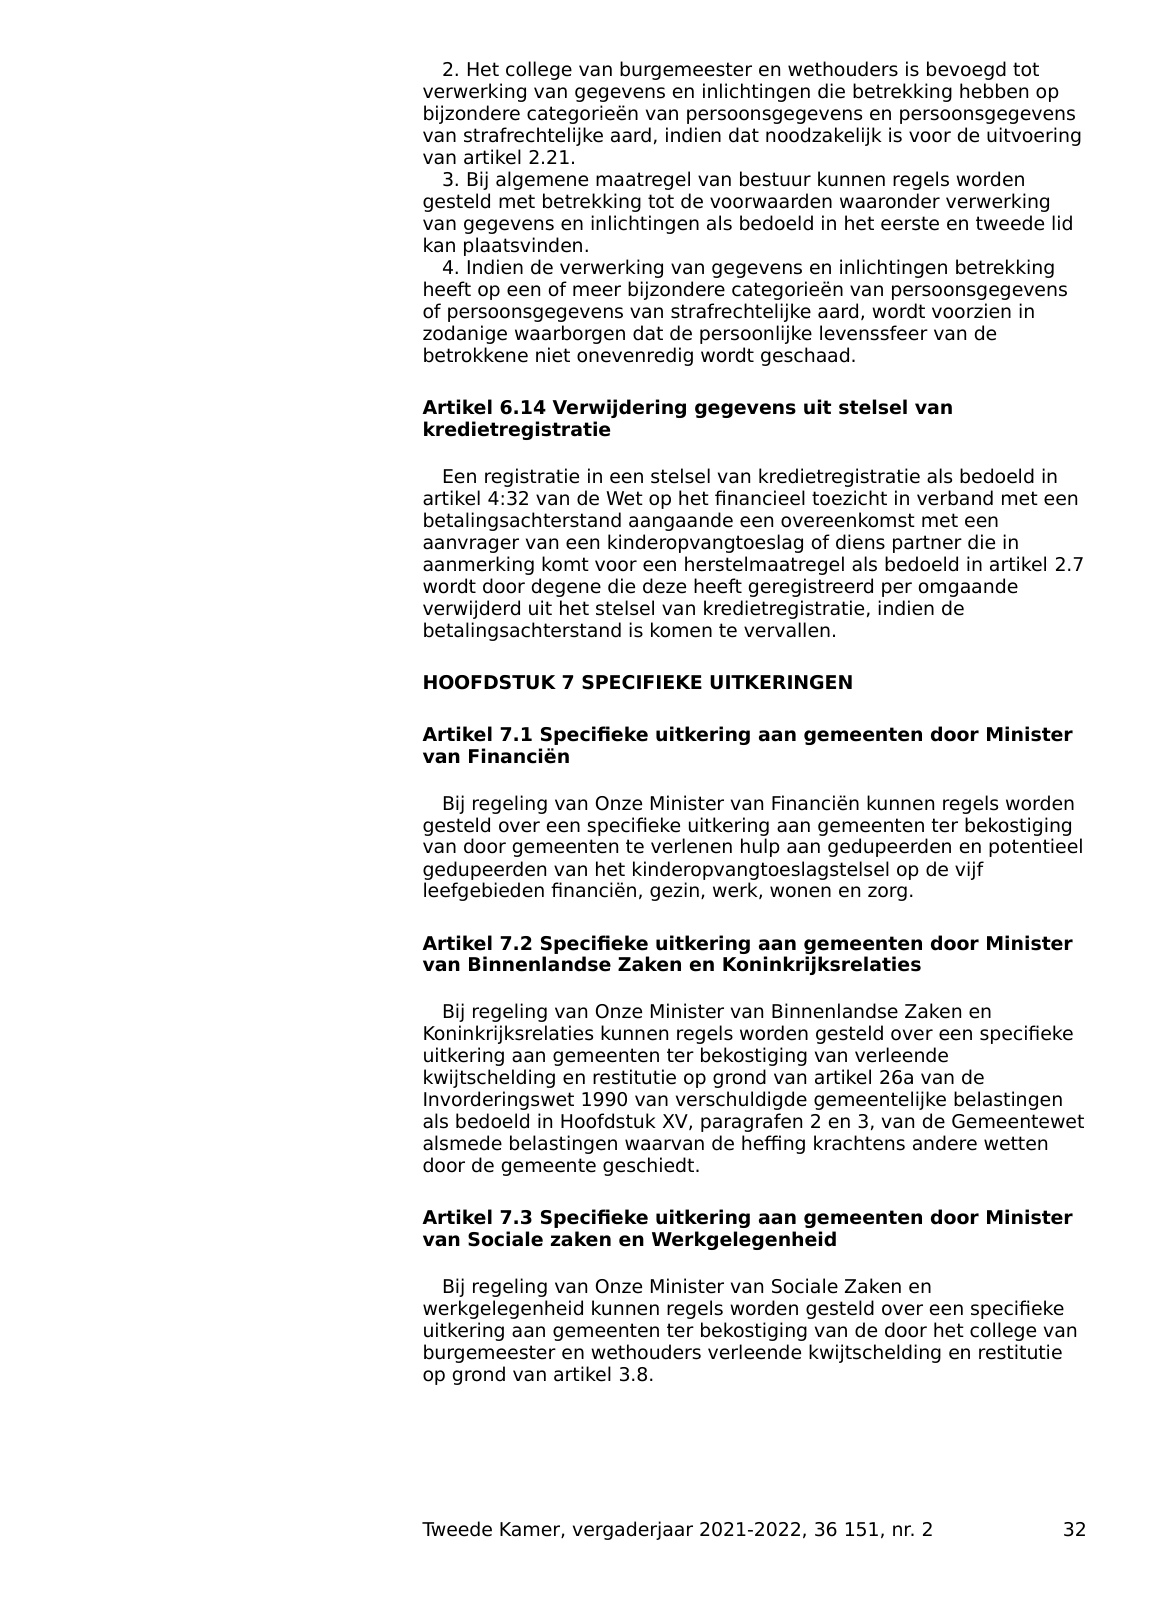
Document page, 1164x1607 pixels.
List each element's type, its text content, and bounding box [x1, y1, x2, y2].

subtitle Artikel 7.2 Specifieke uitkering aan gemeenten door Minister van Binnenlandse Zaken en Koninkrijksrelaties [422, 932, 1087, 976]
text Bij regeling van Onze Minister van Sociale Zaken en werkgelegenheid kunnen regels worden gesteld over een specifieke uitkering aan gemeenten ter bekostiging van de door het college van burgemeester en wethouders verleende kwijtschelding en restitutie op grond van artikel 3.8. [422, 1276, 1087, 1386]
text Een registratie in een stelsel van kredietregistratie als bedoeld in artikel 4:32 van de Wet op het financieel toezicht in verband met een betalingsachterstand aangaande een overeenkomst met een aanvrager van een kinderopvangtoeslag of diens partner die in aanmerking komt voor een herstelmaatregel als bedoeld in artikel 2.7 wordt door degene die deze heeft geregistreerd per omgaande verwijderd uit het stelsel van kredietregistratie, indien de betalingsachterstand is komen te vervallen. [422, 466, 1087, 642]
text 4. Indien de verwerking van gegevens en inlichtingen betrekking heeft op een of meer bijzondere categorieën van persoonsgegevens of persoonsgegevens van strafrechtelijke aard, wordt voorzien in zodanige waarborgen dat de persoonlijke levenssfeer van de betrokkene niet onevenredig wordt geschaad. [422, 257, 1087, 367]
subtitle Artikel 7.1 Specifieke uitkering aan gemeenten door Minister van Financiën [422, 723, 1087, 767]
text Bij regeling van Onze Minister van Financiën kunnen regels worden gesteld over een specifieke uitkering aan gemeenten ter bekostiging van door gemeenten te verlenen hulp aan gedupeerden en potentieel gedupeerden van het kinderopvangtoeslagstelsel op de vijf leefgebieden financiën, gezin, werk, wonen en zorg. [422, 792, 1087, 902]
text Bij regeling van Onze Minister van Binnenlandse Zaken en Koninkrijksrelaties kunnen regels worden gesteld over een specifieke uitkering aan gemeenten ter bekostiging van verleende kwijtschelding en restitutie op grond van artikel 26a van de Invorderingswet 1990 van verschuldigde gemeentelijke belastingen als bedoeld in Hoofdstuk XV, paragrafen 2 en 3, van de Gemeentewet alsmede belastingen waarvan de heffing krachtens andere wetten door de gemeente geschiedt. [422, 1001, 1087, 1177]
text 3. Bij algemene maatregel van bestuur kunnen regels worden gesteld met betrekking tot de voorwaarden waaronder verwerking van gegevens en inlichtingen als bedoeld in het eerste en tweede lid kan plaatsvinden. [422, 169, 1087, 257]
text 2. Het college van burgemeester en wethouders is bevoegd tot verwerking van gegevens en inlichtingen die betrekking hebben op bijzondere categorieën van persoonsgegevens en persoonsgegevens van strafrechtelijke aard, indien dat noodzakelijk is voor de uitvoering van artikel 2.21. [422, 59, 1087, 169]
subtitle Artikel 6.14 Verwijdering gegevens uit stelsel van kredietregistratie [422, 397, 1087, 441]
subtitle Artikel 7.3 Specifieke uitkering aan gemeenten door Minister van Sociale zaken en Werkgelegenheid [422, 1207, 1087, 1251]
subtitle HOOFDSTUK 7 SPECIFIEKE UITKERINGEN [422, 672, 1087, 693]
